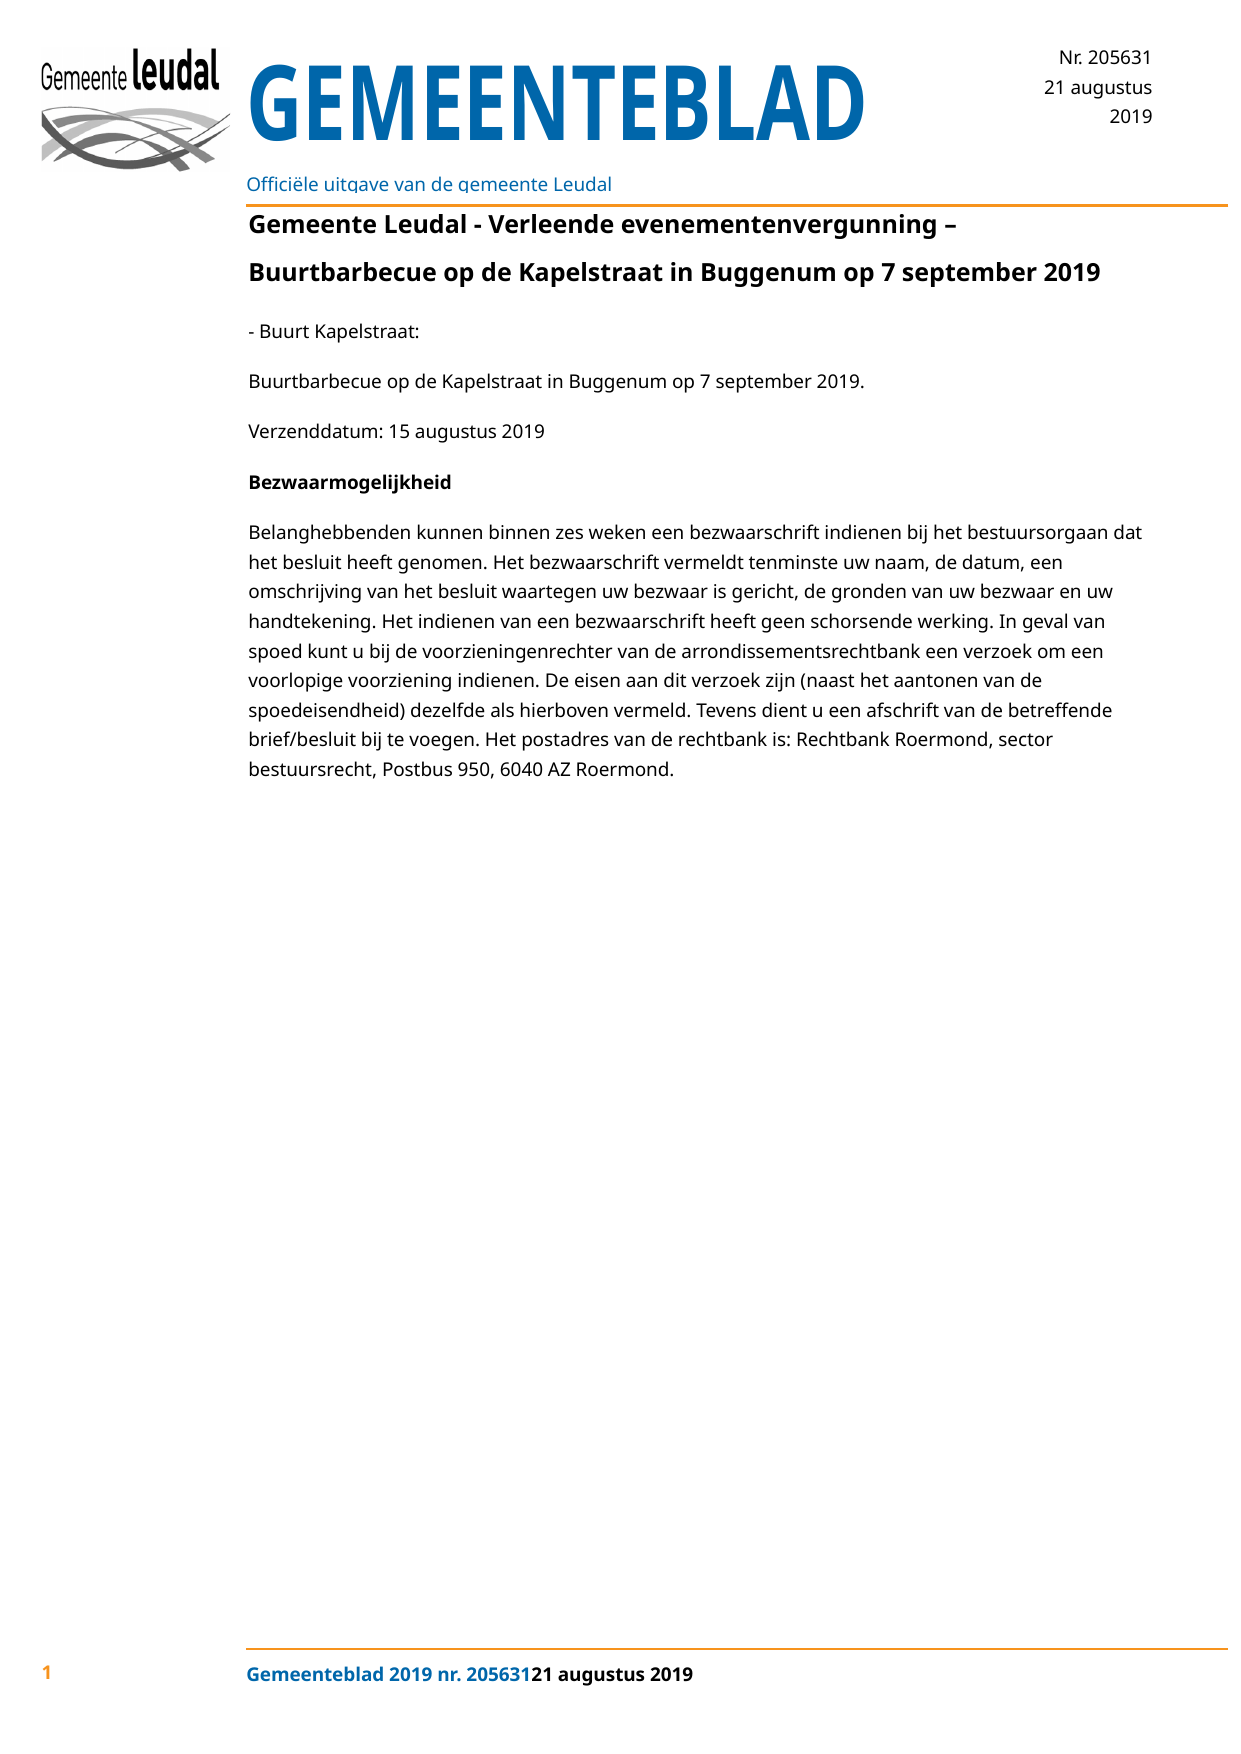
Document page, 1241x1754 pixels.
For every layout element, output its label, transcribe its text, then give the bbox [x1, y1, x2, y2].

text - Buurt Kapelstraat: [248, 318, 1152, 344]
text Buurtbarbecue op de Kapelstraat in Buggenum op 7 september 2019. [248, 368, 1152, 394]
picture [41, 47, 231, 172]
text Verzenddatum: 15 augustus 2019 [248, 419, 1152, 444]
text Belanghebbenden kunnen binnen zes weken een bezwaarschrift indienen bij het bestuursorgaan dat het besluit heeft genomen. Het bezwaarschrift vermeldt tenminste uw naam, de datum, een omschrijving van het besluit waartegen uw bezwaar is gericht, de gronden van uw bezwaar en uw handtekening. Het indienen van een bezwaarschrift heeft geen schorsende werking. In geval van spoed kunt u bij de voorzieningenrechter van de arrondissementsrechtbank een verzoek om een voorlopige voorziening indienen. De eisen aan dit verzoek zijn (naast het aantonen van de spoedeisendheid) dezelfde als hierboven vermeld. Tevens dient u een afschrift van de betreffende brief/besluit bij te voegen. Het postadres van de rechtbank is: Rechtbank Roermond, sector bestuursrecht, Postbus 950, 6040 AZ Roermond. [248, 519, 1152, 782]
text Gemeente Leudal - Verleende evenementenvergunning – Buurtbarbecue op de Kapelstraat in Buggenum op 7 september 2019 [248, 207, 1152, 288]
text Bezwaarmogelijkheid [248, 469, 1152, 495]
